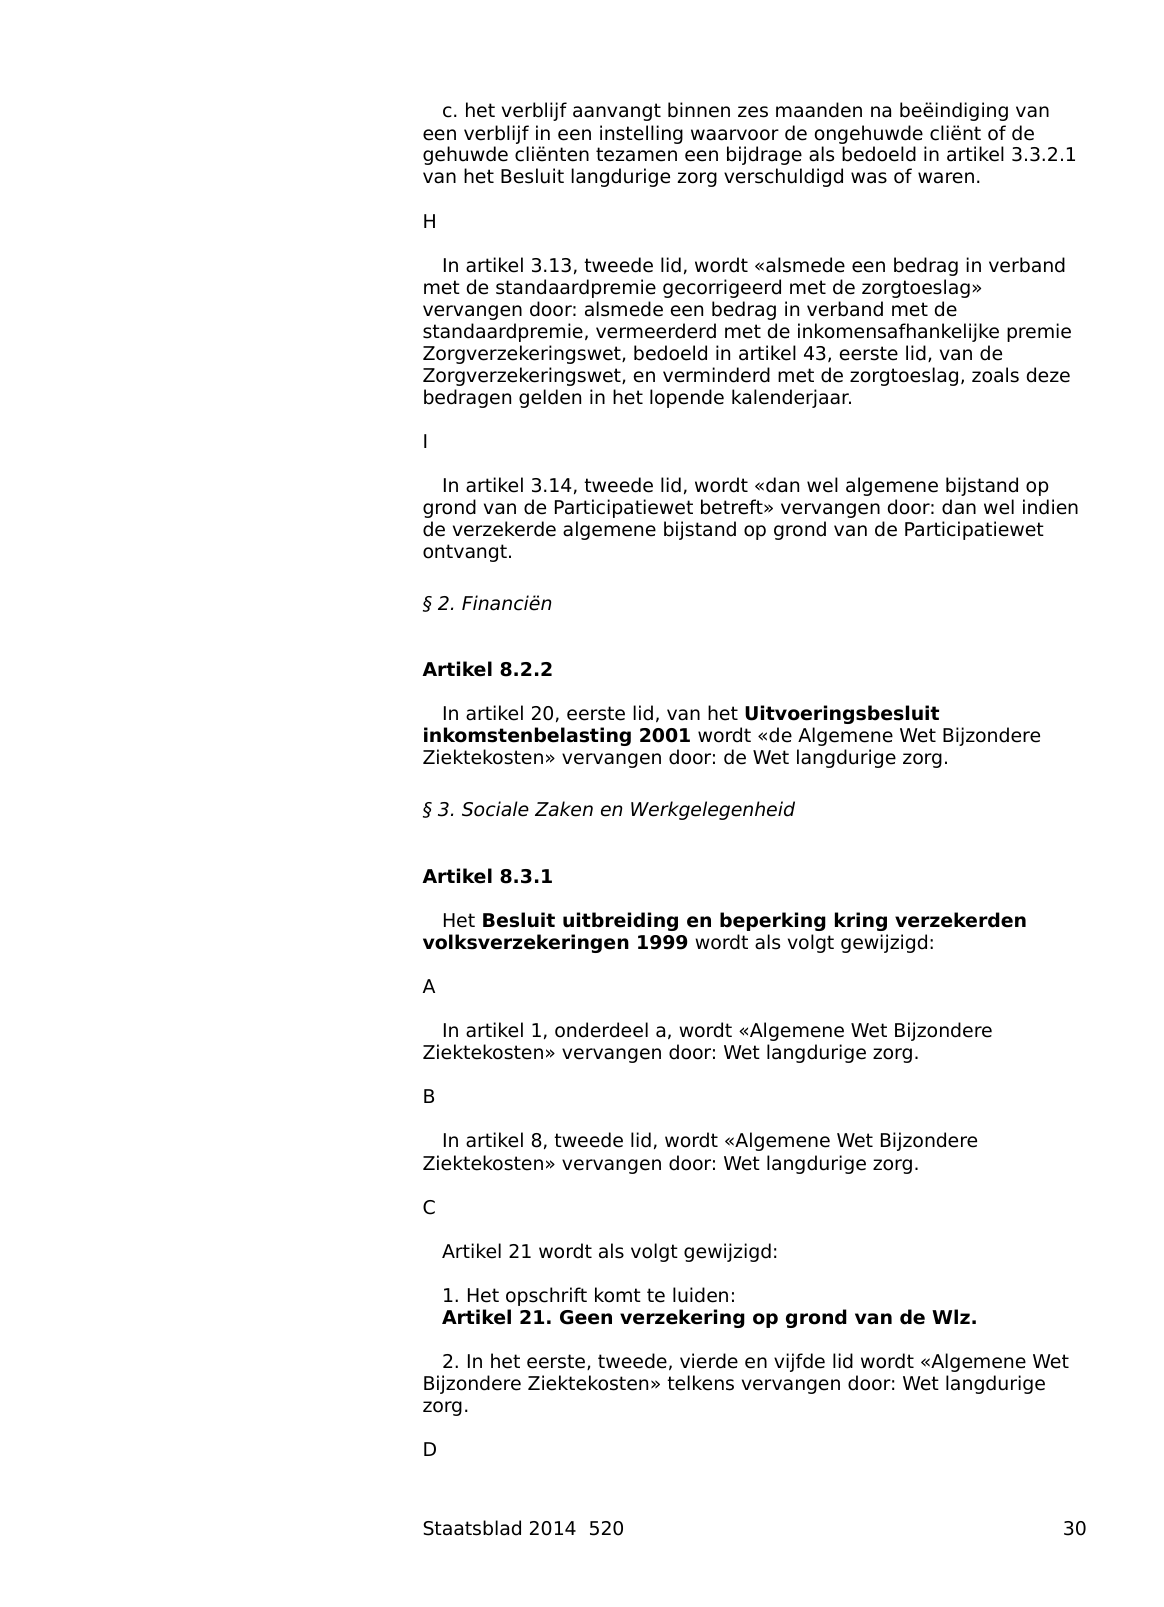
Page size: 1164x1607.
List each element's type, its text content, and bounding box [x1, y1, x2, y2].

text c. het verblijf aanvangt binnen zes maanden na beëindiging van een verblijf in een instelling waarvoor de ongehuwde cliënt of de gehuwde cliënten tezamen een bijdrage als bedoeld in artikel 3.3.2.1 van het Besluit langdurige zorg verschuldigd was of waren. [422, 100, 1087, 188]
subtitle Artikel 8.3.1 [422, 866, 1087, 888]
text 1. Het opschrift komt te luiden: [422, 1285, 1087, 1307]
text In artikel 20, eerste lid, van het Uitvoeringsbesluit inkomstenbelasting 2001 wordt «de Algemene Wet Bijzondere Ziektekosten» vervangen door: de Wet langdurige zorg. [422, 703, 1087, 769]
text A [422, 976, 1087, 998]
text C [422, 1197, 1087, 1218]
text In artikel 1, onderdeel a, wordt «Algemene Wet Bijzondere Ziektekosten» vervangen door: Wet langdurige zorg. [422, 1020, 1087, 1064]
text Artikel 21 wordt als volgt gewijzigd: [422, 1241, 1087, 1263]
text In artikel 3.13, tweede lid, wordt «alsmede een bedrag in verband met de standaardpremie gecorrigeerd met de zorgtoeslag» vervangen door: alsmede een bedrag in verband met de standaardpremie, vermeerderd met de inkomensafhankelijke premie Zorgverzekeringswet, bedoeld in artikel 43, eerste lid, van de Zorgverzekeringswet, en verminderd met de zorgtoeslag, zoals deze bedragen gelden in het lopende kalenderjaar. [422, 255, 1087, 408]
text 2. In het eerste, tweede, vierde en vijfde lid wordt «Algemene Wet Bijzondere Ziektekosten» telkens vervangen door: Wet langdurige zorg. [422, 1351, 1087, 1417]
text H [422, 211, 1087, 232]
text In artikel 3.14, tweede lid, wordt «dan wel algemene bijstand op grond van de Participatiewet betreft» vervangen door: dan wel indien de verzekerde algemene bijstand op grond van de Participatiewet ontvangt. [422, 475, 1087, 563]
subtitle Artikel 8.2.2 [422, 659, 1087, 681]
subtitle § 2. Financiën [422, 593, 1087, 615]
text Het Besluit uitbreiding en beperking kring verzekerden volksverzekeringen 1999 wordt als volgt gewijzigd: [422, 910, 1087, 954]
text B [422, 1086, 1087, 1108]
text I [422, 431, 1087, 453]
text Artikel 21. Geen verzekering op grond van de Wlz. [422, 1307, 1087, 1329]
text D [422, 1439, 1087, 1461]
subtitle § 3. Sociale Zaken en Werkgelegenheid [422, 799, 1087, 821]
text In artikel 8, tweede lid, wordt «Algemene Wet Bijzondere Ziektekosten» vervangen door: Wet langdurige zorg. [422, 1130, 1087, 1174]
